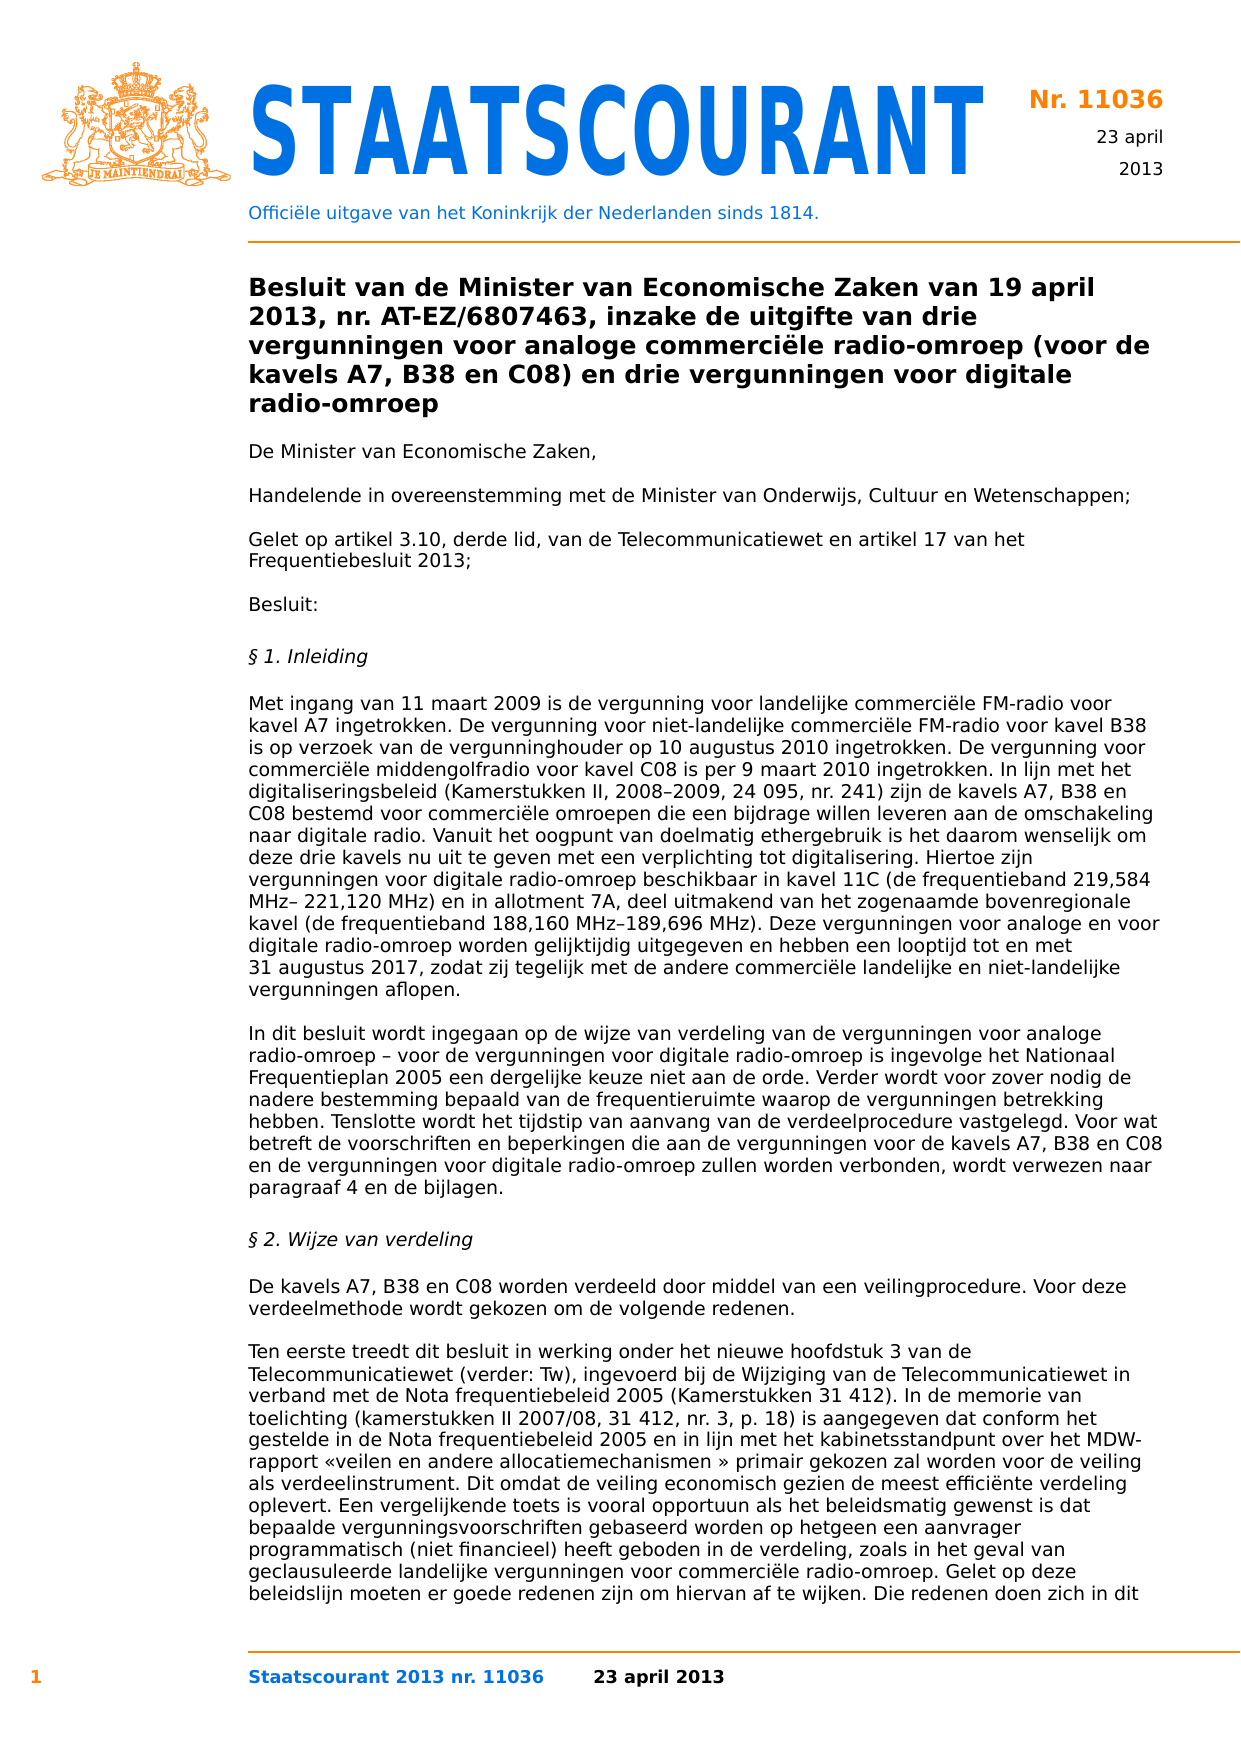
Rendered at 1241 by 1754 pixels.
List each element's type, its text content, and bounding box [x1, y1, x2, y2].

picture [41, 62, 231, 186]
subtitle § 1. Inleiding [248, 646, 1163, 668]
text Handelende in overeenstemming met de Minister van Onderwijs, Cultuur en Wetenschappen; [248, 484, 1163, 507]
table_cell 2013 [998, 153, 1240, 203]
text In dit besluit wordt ingegaan op de wijze van verdeling van de vergunningen voor analoge radio-omroep – voor de vergunningen voor digitale radio-omroep is ingevolge het Nationaal Frequentieplan 2005 een dergelijke keuze niet aan de orde. Verder wordt voor zover nodig de nadere bestemming bepaald van de frequentieruimte waarop de vergunningen betrekking hebben. Tenslotte wordt het tijdstip van aanvang van de verdeelprocedure vastgelegd. Voor wat betreft de voorschriften en beperkingen die aan de vergunningen voor de kavels A7, B38 en C08 en de vergunningen voor digitale radio-omroep zullen worden verbonden, wordt verwezen naar paragraaf 4 en de bijlagen. [248, 1023, 1163, 1199]
text Met ingang van 11 maart 2009 is de vergunning voor landelijke commerciële FM-radio voor kavel A7 ingetrokken. De vergunning voor niet-landelijke commerciële FM-radio voor kavel B38 is op verzoek van de vergunninghouder op 10 augustus 2010 ingetrokken. De vergunning voor commerciële middengolfradio voor kavel C08 is per 9 maart 2010 ingetrokken. In lijn met het digitaliseringsbeleid (Kamerstukken II, 2008–2009, 24 095, nr. 241) zijn de kavels A7, B38 en C08 bestemd voor commerciële omroepen die een bijdrage willen leveren aan de omschakeling naar digitale radio. Vanuit het oogpunt van doelmatig ethergebruik is het daarom wenselijk om deze drie kavels nu uit te geven met een verplichting tot digitalisering. Hiertoe zijn vergunningen voor digitale radio-omroep beschikbaar in kavel 11C (de frequentieband 219,584 MHz– 221,120 MHz) en in allotment 7A, deel uitmakend van het zogenaamde bovenregionale kavel (de frequentieband 188,160 MHz–189,696 MHz). Deze vergunningen voor analoge en voor digitale radio-omroep worden gelijktijdig uitgegeven en hebben een looptijd tot en met 31 augustus 2017, zodat zij tegelijk met de andere commerciële landelijke en niet-landelijke vergunningen aflopen. [248, 693, 1163, 1001]
text Gelet op artikel 3.10, derde lid, van de Telecommunicatiewet en artikel 17 van het Frequentiebesluit 2013; [248, 528, 1163, 572]
text De kavels A7, B38 en C08 worden verdeeld door middel van een veilingprocedure. Voor deze verdeelmethode wordt gekozen om de volgende redenen. [248, 1276, 1163, 1319]
table_header Nr. 11036 [998, 62, 1240, 121]
subtitle Besluit van de Minister van Economische Zaken van 19 april 2013, nr. AT-EZ/6807463, inzake de uitgifte van drie vergunningen voor analoge commerciële radio-omroep (voor de kavels A7, B38 en C08) en drie vergunningen voor digitale radio-omroep [248, 273, 1163, 419]
text Besluit: [248, 594, 1163, 616]
text Ten eerste treedt dit besluit in werking onder het nieuwe hoofdstuk 3 van de Telecommunicatiewet (verder: Tw), ingevoerd bij de Wijziging van de Telecommunicatiewet in verband met de Nota frequentiebeleid 2005 (Kamerstukken 31 412). In de memorie van toelichting (kamerstukken II 2007/08, 31 412, nr. 3, p. 18) is aangegeven dat conform het gestelde in de Nota frequentiebeleid 2005 en in lijn met het kabinetsstandpunt over het MDW-rapport «veilen en andere allocatiemechanismen » primair gekozen zal worden voor de veiling als verdeelinstrument. Dit omdat de veiling economisch gezien de meest efficiënte verdeling oplevert. Een vergelijkende toets is vooral opportuun als het beleidsmatig gewenst is dat bepaalde vergunningsvoorschriften gebaseerd worden op hetgeen een aanvrager programmatisch (niet financieel) heeft geboden in de verdeling, zoals in het geval van geclausuleerde landelijke vergunningen voor commerciële radio-omroep. Gelet op deze beleidslijn moeten er goede redenen zijn om hiervan af te wijken. Die redenen doen zich in dit [248, 1341, 1163, 1605]
table_header [25, 62, 248, 241]
text De Minister van Economische Zaken, [248, 441, 1163, 463]
table_cell Officiële uitgave van het Koninkrijk der Nederlanden sinds 1814. [248, 203, 1240, 241]
table_header STAATSCOURANT [248, 62, 998, 203]
subtitle § 2. Wijze van verdeling [248, 1229, 1163, 1251]
table_cell 23 april [998, 121, 1240, 153]
